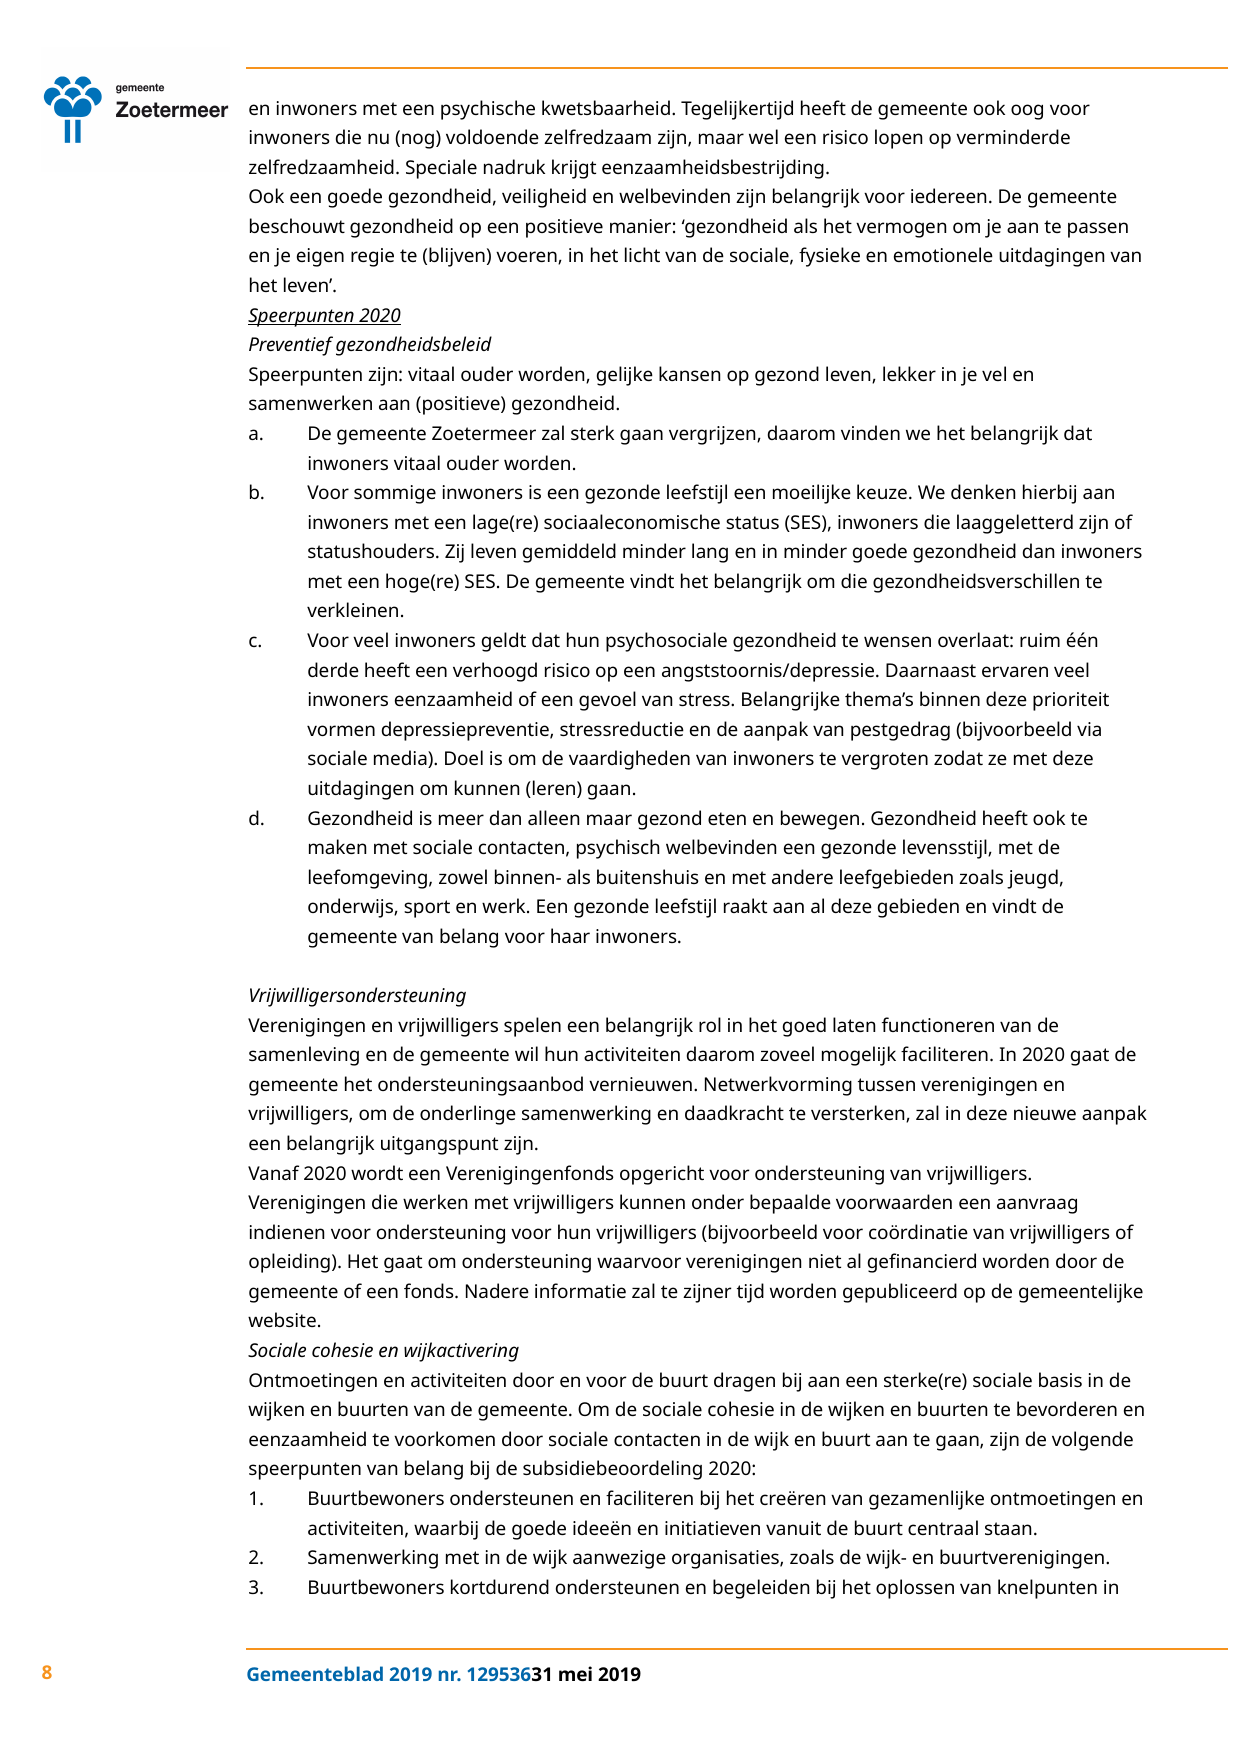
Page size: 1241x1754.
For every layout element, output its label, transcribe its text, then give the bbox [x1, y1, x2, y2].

text Speerpunten 2020 [248, 302, 1152, 328]
text en inwoners met een psychische kwetsbaarheid. Tegelijkertijd heeft de gemeente ook oog voor inwoners die nu (nog) voldoende zelfredzaam zijn, maar wel een risico lopen op verminderde zelfredzaamheid. Speciale nadruk krijgt eenzaamheidsbestrijding. [248, 95, 1152, 180]
list Buurtbewoners ondersteunen en faciliteren bij het creëren van gezamenlijke ontmoetingen en activiteiten, waarbij de goede ideeën en initiatieven vanuit de buurt centraal staan. [248, 1485, 1152, 1541]
picture [41, 47, 231, 172]
text Verenigingen en vrijwilligers spelen een belangrijk rol in het goed laten functioneren van de samenleving en de gemeente wil hun activiteiten daarom zoveel mogelijk faciliteren. In 2020 gaat de gemeente het ondersteuningsaanbod vernieuwen. Netwerkvorming tussen verenigingen en vrijwilligers, om de onderlinge samenwerking en daadkracht te versterken, zal in deze nieuwe aanpak een belangrijk uitgangspunt zijn. [248, 1012, 1152, 1156]
text Speerpunten zijn: vitaal ouder worden, gelijke kansen op gezond leven, lekker in je vel en samenwerken aan (positieve) gezondheid. [248, 361, 1152, 416]
text Preventief gezondheidsbeleid [248, 331, 1152, 357]
list Gezondheid is meer dan alleen maar gezond eten en bewegen. Gezondheid heeft ook te maken met sociale contacten, psychisch welbevinden een gezonde levensstijl, met de leefomgeving, zowel binnen- als buitenshuis en met andere leefgebieden zoals jeugd, onderwijs, sport en werk. Een gezonde leefstijl raakt aan al deze gebieden en vindt de gemeente van belang voor haar inwoners. [248, 805, 1152, 949]
list De gemeente Zoetermeer zal sterk gaan vergrijzen, daarom vinden we het belangrijk dat inwoners vitaal ouder worden. [248, 420, 1152, 476]
list Samenwerking met in de wijk aanwezige organisaties, zoals de wijk- en buurtverenigingen. [248, 1544, 1152, 1570]
text Ontmoetingen en activiteiten door en voor de buurt dragen bij aan een sterke(re) sociale basis in de wijken en buurten van de gemeente. Om de sociale cohesie in de wijken en buurten te bevorderen en eenzaamheid te voorkomen door sociale contacten in de wijk en buurt aan te gaan, zijn de volgende speerpunten van belang bij de subsidiebeoordeling 2020: [248, 1367, 1152, 1481]
text Sociale cohesie en wijkactivering [248, 1337, 1152, 1363]
text Vanaf 2020 wordt een Verenigingenfonds opgericht voor ondersteuning van vrijwilligers. [248, 1160, 1152, 1186]
text Ook een goede gezondheid, veiligheid en welbevinden zijn belangrijk voor iedereen. De gemeente beschouwt gezondheid op een positieve manier: ‘gezondheid als het vermogen om je aan te passen en je eigen regie te (blijven) voeren, in het licht van de sociale, fysieke en emotionele uitdagingen van het leven’. [248, 183, 1152, 298]
text Vrijwilligersondersteuning [248, 982, 1152, 1008]
list Buurtbewoners kortdurend ondersteunen en begeleiden bij het oplossen van knelpunten in [248, 1574, 1152, 1600]
list Voor veel inwoners geldt dat hun psychosociale gezondheid te wensen overlaat: ruim één derde heeft een verhoogd risico op een angststoornis/depressie. Daarnaast ervaren veel inwoners eenzaamheid of een gevoel van stress. Belangrijke thema’s binnen deze prioriteit vormen depressiepreventie, stressreductie en de aanpak van pestgedrag (bijvoorbeeld via sociale media). Doel is om de vaardigheden van inwoners te vergroten zodat ze met deze uitdagingen om kunnen (leren) gaan. [248, 627, 1152, 801]
text Verenigingen die werken met vrijwilligers kunnen onder bepaalde voorwaarden een aanvraag indienen voor ondersteuning voor hun vrijwilligers (bijvoorbeeld voor coördinatie van vrijwilligers of opleiding). Het gaat om ondersteuning waarvoor verenigingen niet al gefinancierd worden door de gemeente of een fonds. Nadere informatie zal te zijner tijd worden gepubliceerd op de gemeentelijke website. [248, 1189, 1152, 1333]
list Voor sommige inwoners is een gezonde leefstijl een moeilijke keuze. We denken hierbij aan inwoners met een lage(re) sociaaleconomische status (SES), inwoners die laaggeletterd zijn of statushouders. Zij leven gemiddeld minder lang en in minder goede gezondheid dan inwoners met een hoge(re) SES. De gemeente vindt het belangrijk om die gezondheidsverschillen te verkleinen. [248, 479, 1152, 623]
